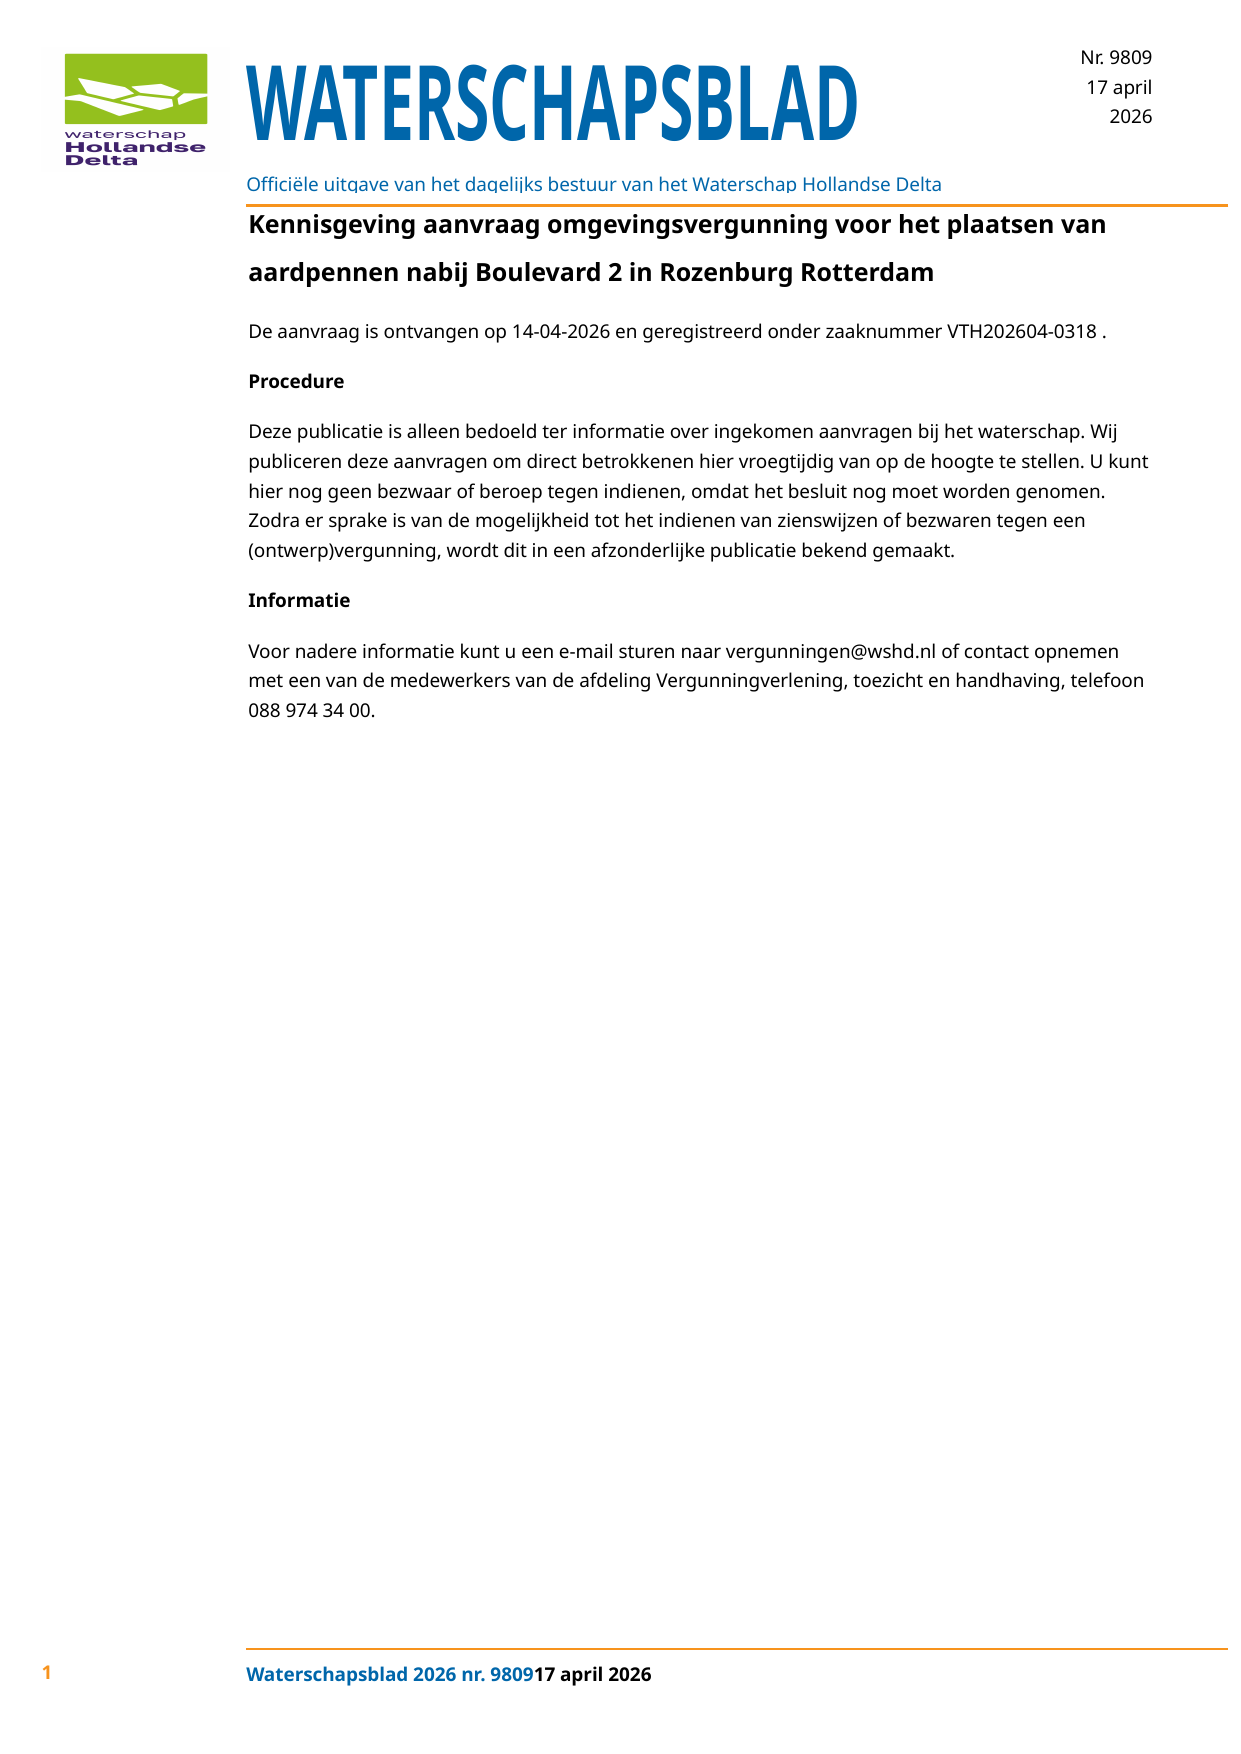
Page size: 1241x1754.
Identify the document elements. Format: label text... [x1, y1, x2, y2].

picture [41, 47, 231, 172]
text Kennisgeving aanvraag omgevingsvergunning voor het plaatsen van aardpennen nabij Boulevard 2 in Rozenburg Rotterdam [248, 207, 1152, 288]
text Voor nadere informatie kunt u een e-mail sturen naar vergunningen@wshd.nl of contact opnemen met een van de medewerkers van de afdeling Vergunningverlening, toezicht en handhaving, telefoon 088 974 34 00. [248, 638, 1152, 723]
text De aanvraag is ontvangen op 14-04-2026 en geregistreerd onder zaaknummer VTH202604-0318 . [248, 318, 1152, 344]
text Informatie [248, 587, 1152, 613]
text Deze publicatie is alleen bedoeld ter informatie over ingekomen aanvragen bij het waterschap. Wij publiceren deze aanvragen om direct betrokkenen hier vroegtijdig van op de hoogte te stellen. U kunt hier nog geen bezwaar of beroep tegen indienen, omdat het besluit nog moet worden genomen. Zodra er sprake is van de mogelijkheid tot het indienen van zienswijzen of bezwaren tegen een (ontwerp)vergunning, wordt dit in een afzonderlijke publicatie bekend gemaakt. [248, 419, 1152, 563]
text Procedure [248, 368, 1152, 394]
